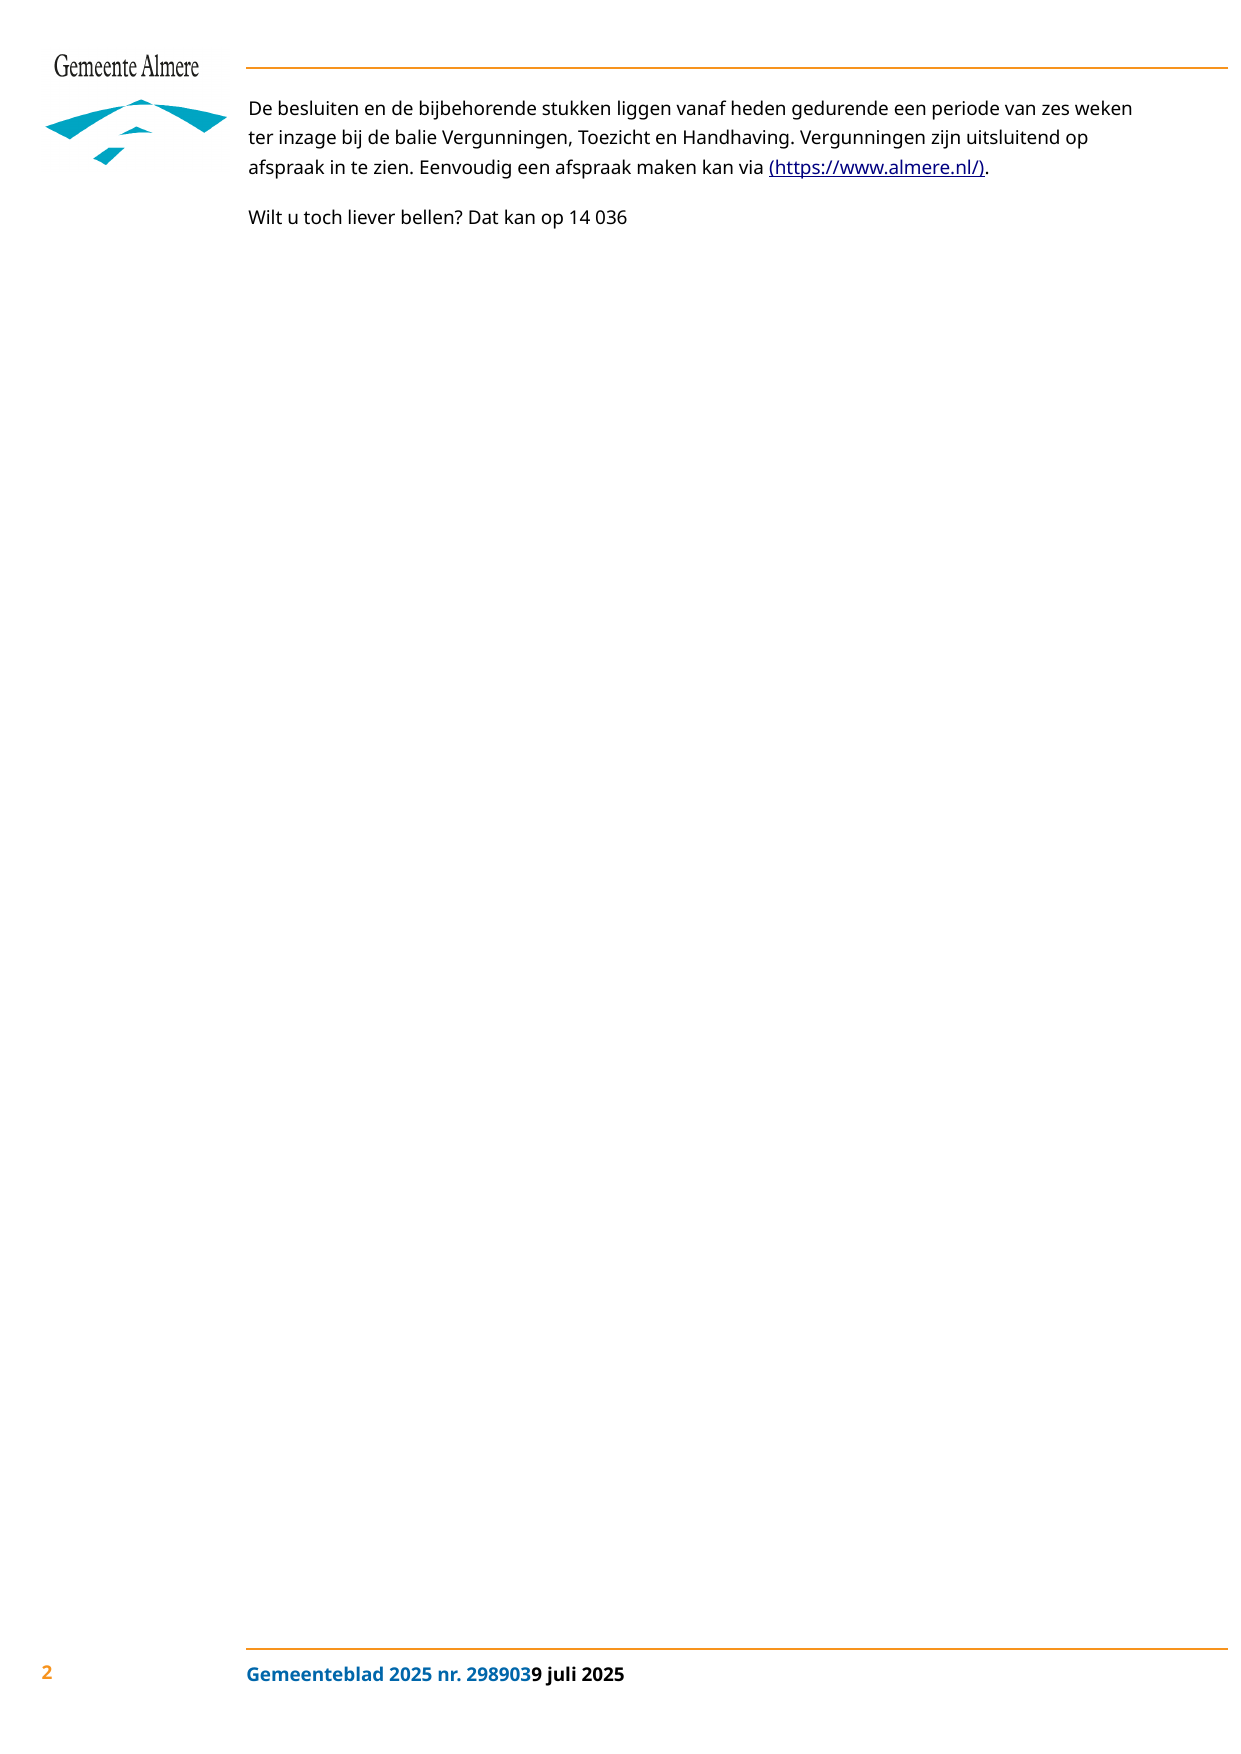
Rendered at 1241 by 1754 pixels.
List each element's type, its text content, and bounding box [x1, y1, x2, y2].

text Wilt u toch liever bellen? Dat kan op 14 036 [248, 204, 1152, 230]
picture [41, 47, 231, 172]
text De besluiten en de bijbehorende stukken liggen vanaf heden gedurende een periode van zes weken ter inzage bij de balie Vergunningen, Toezicht en Handhaving. Vergunningen zijn uitsluitend op afspraak in te zien. Eenvoudig een afspraak maken kan via (https://www.almere.nl/). [248, 95, 1152, 180]
